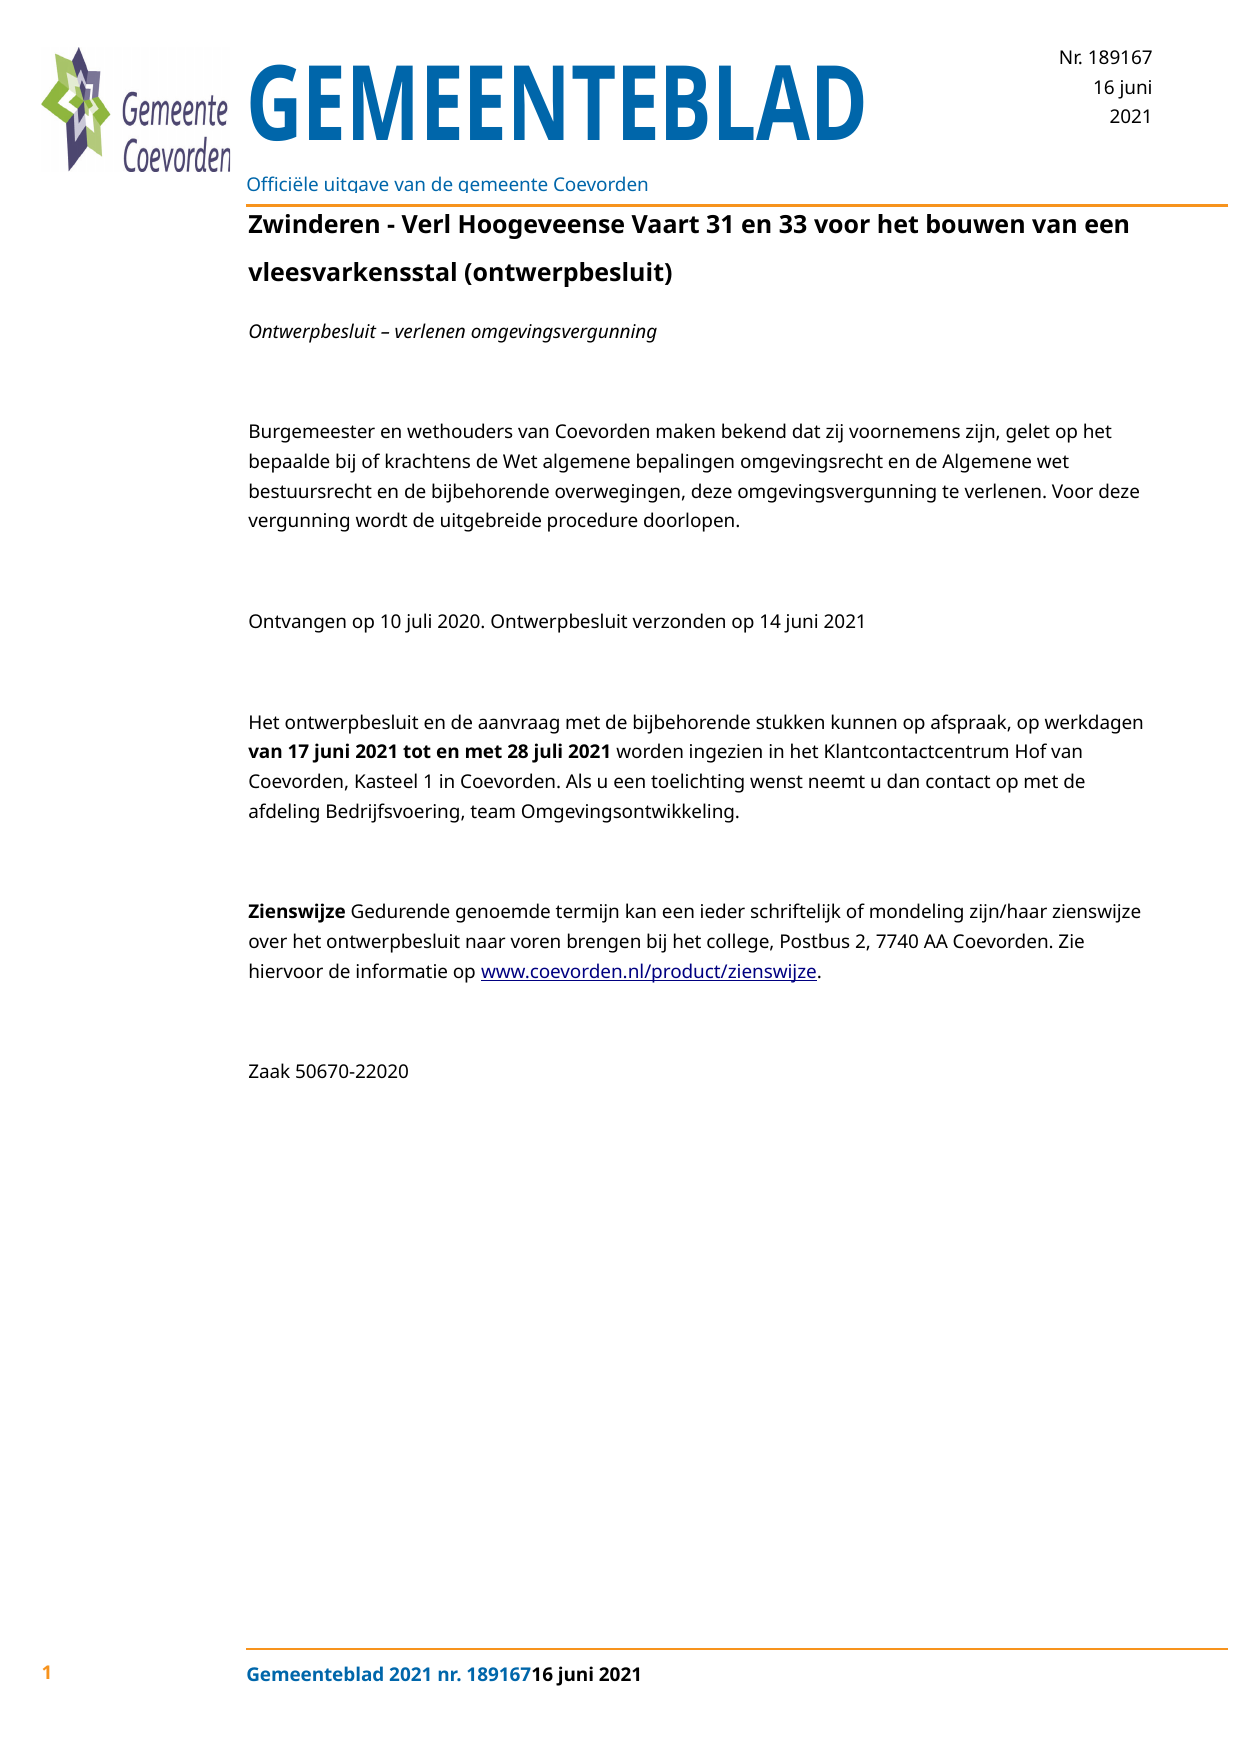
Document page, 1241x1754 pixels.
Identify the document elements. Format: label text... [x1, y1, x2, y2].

text Ontvangen op 10 juli 2020. Ontwerpbesluit verzonden op 14 juni 2021 [248, 608, 1152, 634]
text Ontwerpbesluit – verlenen omgevingsvergunning [248, 318, 1152, 344]
text Zienswijze Gedurende genoemde termijn kan een ieder schriftelijk of mondeling zijn/haar zienswijze over het ontwerpbesluit naar voren brengen bij het college, Postbus 2, 7740 AA Coevorden. Zie hiervoor de informatie op www.coevorden.nl/product/zienswijze. [248, 899, 1152, 984]
text Zwinderen - Verl Hoogeveense Vaart 31 en 33 voor het bouwen van een vleesvarkensstal (ontwerpbesluit) [248, 207, 1152, 288]
text Zaak 50670-22020 [248, 1059, 1152, 1084]
text Burgemeester en wethouders van Coevorden maken bekend dat zij voornemens zijn, gelet op het bepaalde bij of krachtens de Wet algemene bepalingen omgevingsrecht en de Algemene wet bestuursrecht en de bijbehorende overwegingen, deze omgevingsvergunning te verlenen. Voor deze vergunning wordt de uitgebreide procedure doorlopen. [248, 419, 1152, 533]
text Het ontwerpbesluit en de aanvraag met de bijbehorende stukken kunnen op afspraak, op werkdagen van 17 juni 2021 tot en met 28 juli 2021 worden ingezien in het Klantcontactcentrum Hof van Coevorden, Kasteel 1 in Coevorden. Als u een toelichting wenst neemt u dan contact op met de afdeling Bedrijfsvoering, team Omgevingsontwikkeling. [248, 709, 1152, 824]
picture [41, 47, 231, 172]
